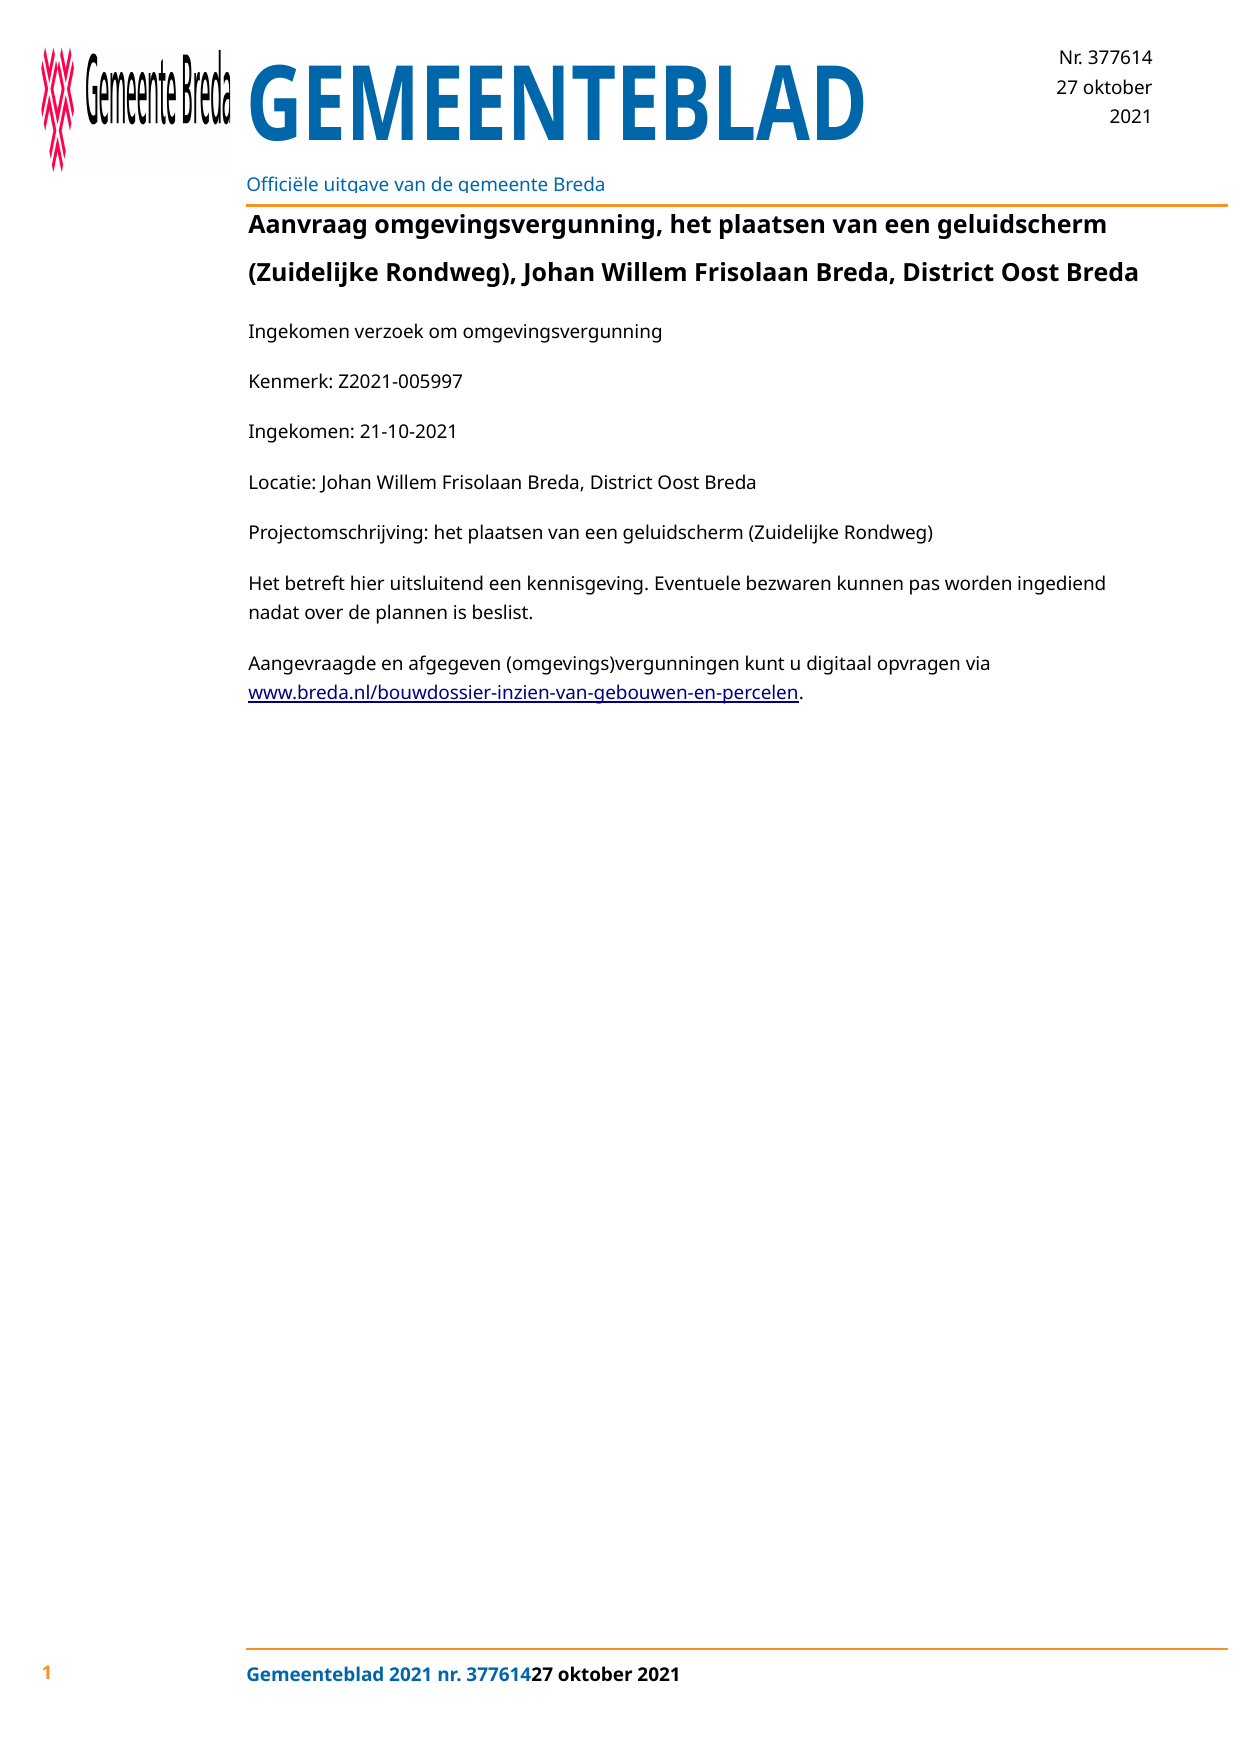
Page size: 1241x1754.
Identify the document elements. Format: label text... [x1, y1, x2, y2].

text Aanvraag omgevingsvergunning, het plaatsen van een geluidscherm (Zuidelijke Rondweg), Johan Willem Frisolaan Breda, District Oost Breda [248, 207, 1152, 288]
text Ingekomen verzoek om omgevingsvergunning [248, 318, 1152, 344]
text Aangevraagde en afgegeven (omgevings)vergunningen kunt u digitaal opvragen via www.breda.nl/bouwdossier-inzien-van-gebouwen-en-percelen. [248, 650, 1152, 705]
text Projectomschrijving: het plaatsen van een geluidscherm (Zuidelijke Rondweg) [248, 519, 1152, 545]
text Locatie: Johan Willem Frisolaan Breda, District Oost Breda [248, 469, 1152, 495]
text Ingekomen: 21-10-2021 [248, 419, 1152, 444]
text Het betreft hier uitsluitend een kennisgeving. Eventuele bezwaren kunnen pas worden ingediend nadat over de plannen is beslist. [248, 570, 1152, 625]
text Kenmerk: Z2021-005997 [248, 368, 1152, 394]
picture [41, 47, 231, 172]
